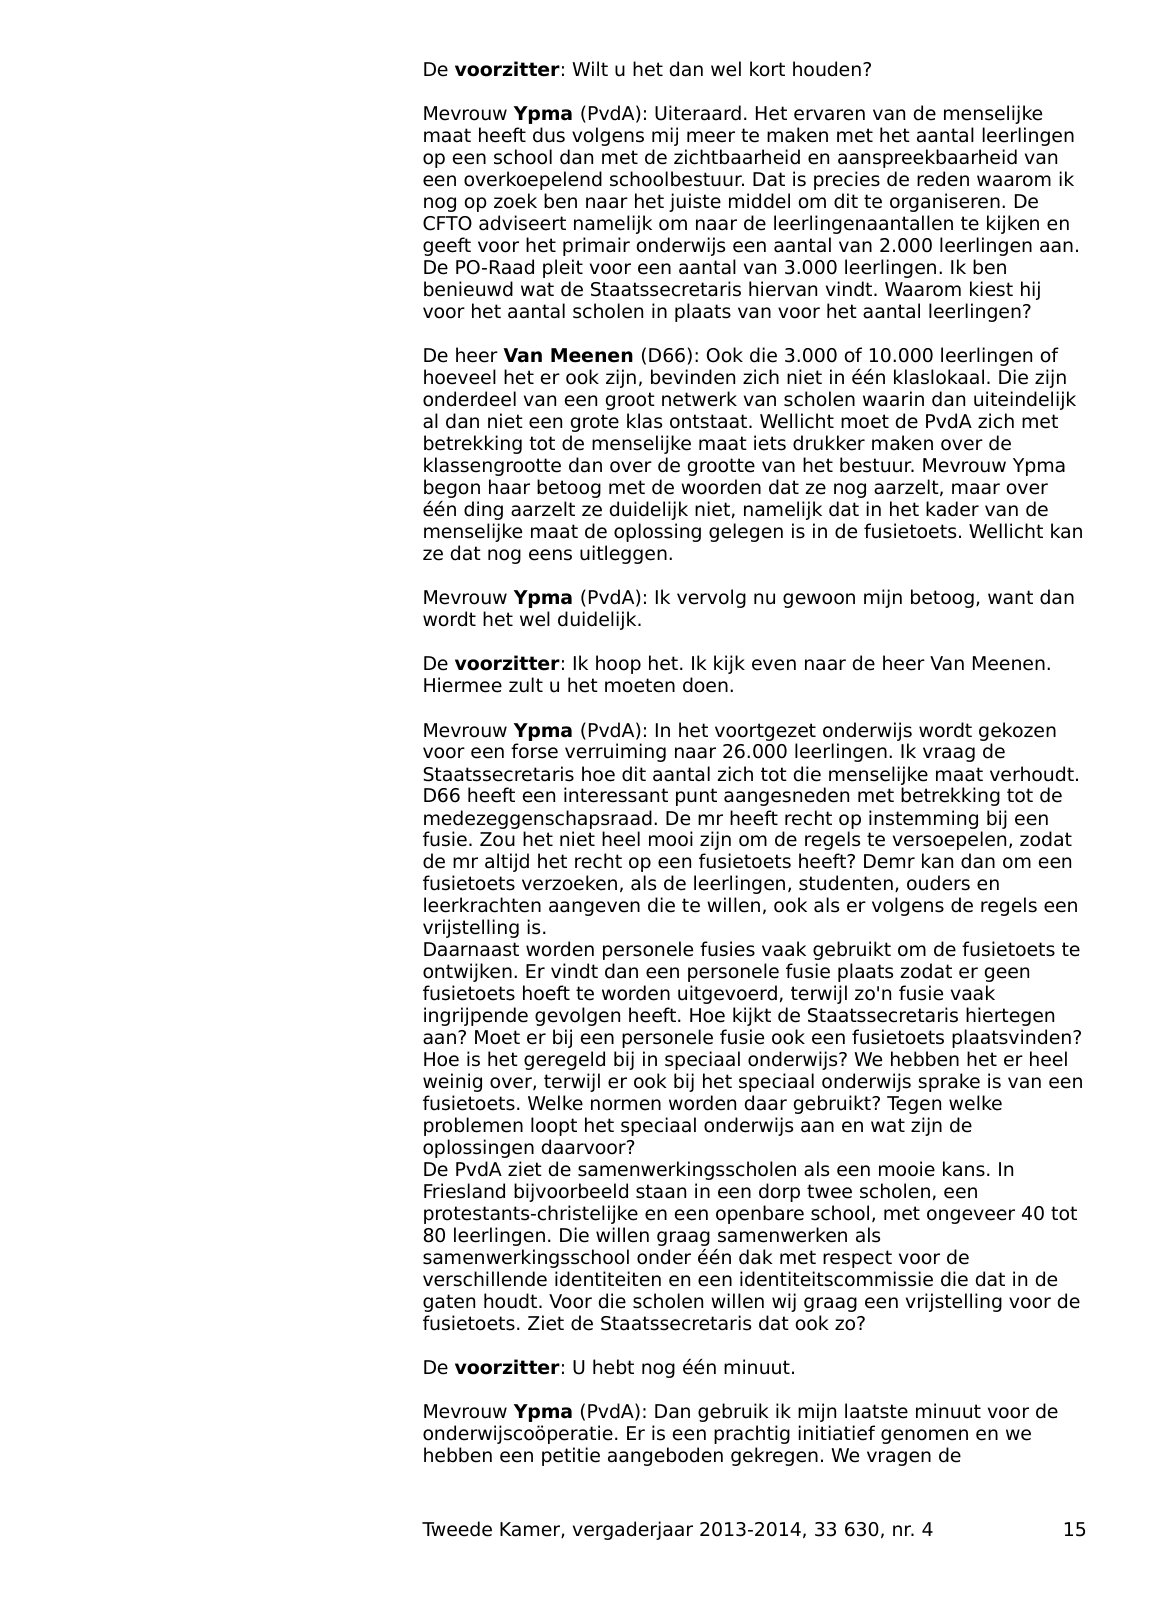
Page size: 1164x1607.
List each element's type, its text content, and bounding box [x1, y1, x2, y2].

text Mevrouw Ypma (PvdA): Ik vervolg nu gewoon mijn betoog, want dan wordt het wel duidelijk. [422, 587, 1087, 631]
text Mevrouw Ypma (PvdA): In het voortgezet onderwijs wordt gekozen voor een forse verruiming naar 26.000 leerlingen. Ik vraag de Staatssecretaris hoe dit aantal zich tot die menselijke maat verhoudt. [422, 719, 1087, 785]
text De voorzitter: U hebt nog één minuut. [422, 1357, 1087, 1379]
text D66 heeft een interessant punt aangesneden met betrekking tot de medezeggenschapsraad. De mr heeft recht op instemming bij een fusie. Zou het niet heel mooi zijn om de regels te versoepelen, zodat de mr altijd het recht op een fusietoets heeft? Demr kan dan om een fusietoets verzoeken, als de leerlingen, studenten, ouders en leerkrachten aangeven die te willen, ook als er volgens de regels een vrijstelling is. [422, 785, 1087, 939]
text Daarnaast worden personele fusies vaak gebruikt om de fusietoets te ontwijken. Er vindt dan een personele fusie plaats zodat er geen fusietoets hoeft te worden uitgevoerd, terwijl zo'n fusie vaak ingrijpende gevolgen heeft. Hoe kijkt de Staatssecretaris hiertegen aan? Moet er bij een personele fusie ook een fusietoets plaatsvinden? [422, 939, 1087, 1049]
text De voorzitter: Wilt u het dan wel kort houden? [422, 59, 1087, 81]
text Mevrouw Ypma (PvdA): Dan gebruik ik mijn laatste minuut voor de onderwijscoöperatie. Er is een prachtig initiatief genomen en we hebben een petitie aangeboden gekregen. We vragen de [422, 1401, 1087, 1467]
text De voorzitter: Ik hoop het. Ik kijk even naar de heer Van Meenen. Hiermee zult u het moeten doen. [422, 653, 1087, 697]
text De heer Van Meenen (D66): Ook die 3.000 of 10.000 leerlingen of hoeveel het er ook zijn, bevinden zich niet in één klaslokaal. Die zijn onderdeel van een groot netwerk van scholen waarin dan uiteindelijk al dan niet een grote klas ontstaat. Wellicht moet de PvdA zich met betrekking tot de menselijke maat iets drukker maken over de klassengrootte dan over de grootte van het bestuur. Mevrouw Ypma begon haar betoog met de woorden dat ze nog aarzelt, maar over één ding aarzelt ze duidelijk niet, namelijk dat in het kader van de menselijke maat de oplossing gelegen is in de fusietoets. Wellicht kan ze dat nog eens uitleggen. [422, 345, 1087, 565]
text De PvdA ziet de samenwerkingsscholen als een mooie kans. In Friesland bijvoorbeeld staan in een dorp twee scholen, een protestants-christelijke en een openbare school, met ongeveer 40 tot 80 leerlingen. Die willen graag samenwerken als samenwerkingsschool onder één dak met respect voor de verschillende identiteiten en een identiteitscommissie die dat in de gaten houdt. Voor die scholen willen wij graag een vrijstelling voor de fusietoets. Ziet de Staatssecretaris dat ook zo? [422, 1159, 1087, 1335]
text Mevrouw Ypma (PvdA): Uiteraard. Het ervaren van de menselijke maat heeft dus volgens mij meer te maken met het aantal leerlingen op een school dan met de zichtbaarheid en aanspreekbaarheid van een overkoepelend schoolbestuur. Dat is precies de reden waarom ik nog op zoek ben naar het juiste middel om dit te organiseren. De CFTO adviseert namelijk om naar de leerlingenaantallen te kijken en geeft voor het primair onderwijs een aantal van 2.000 leerlingen aan. De PO-Raad pleit voor een aantal van 3.000 leerlingen. Ik ben benieuwd wat de Staatssecretaris hiervan vindt. Waarom kiest hij voor het aantal scholen in plaats van voor het aantal leerlingen? [422, 103, 1087, 323]
text Hoe is het geregeld bij in speciaal onderwijs? We hebben het er heel weinig over, terwijl er ook bij het speciaal onderwijs sprake is van een fusietoets. Welke normen worden daar gebruikt? Tegen welke problemen loopt het speciaal onderwijs aan en wat zijn de oplossingen daarvoor? [422, 1049, 1087, 1159]
